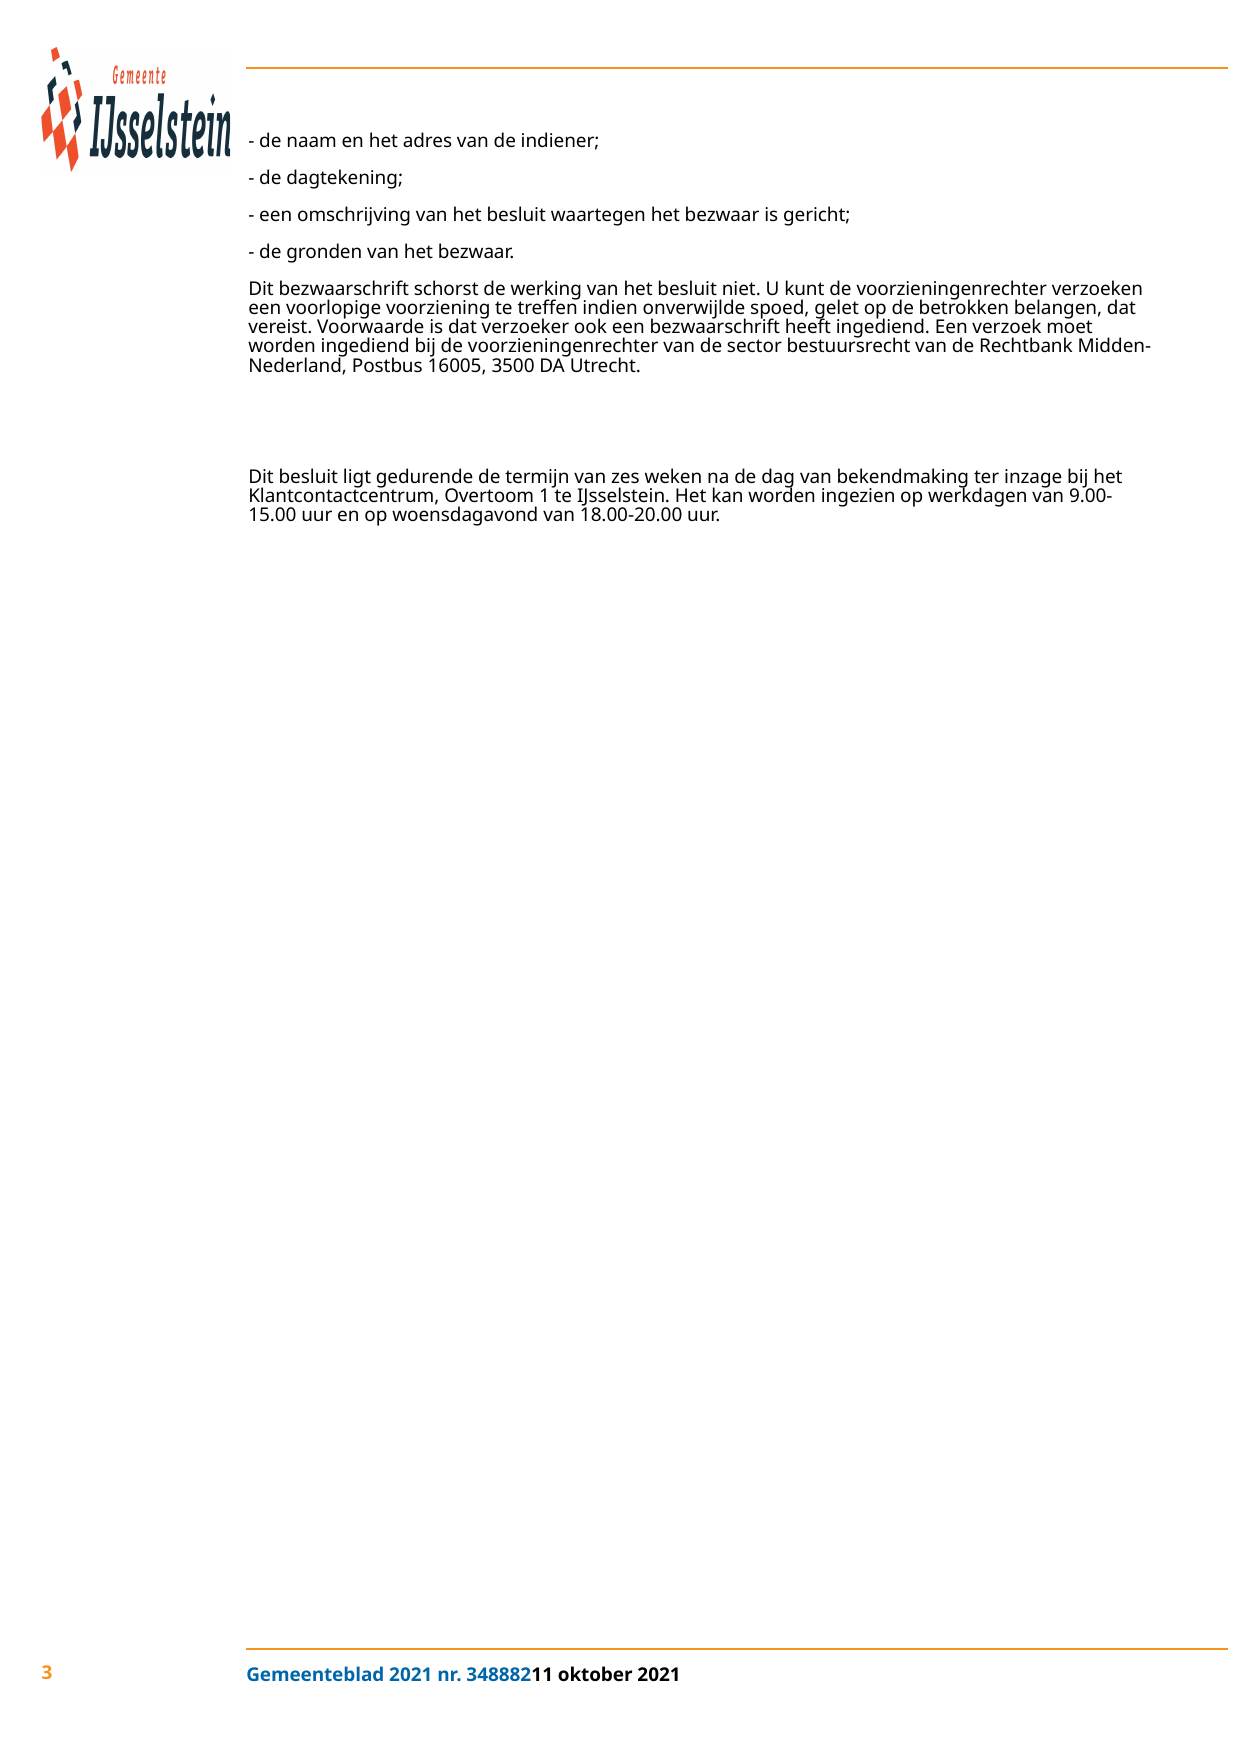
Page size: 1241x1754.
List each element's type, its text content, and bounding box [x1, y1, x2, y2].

text Dit bezwaarschrift schorst de werking van het besluit niet. U kunt de voorzieningenrechter verzoeken een voorlopige voorziening te treffen indien onverwijlde spoed, gelet op de betrokken belangen, dat vereist. Voorwaarde is dat verzoeker ook een bezwaarschrift heeft ingediend. Een verzoek moet worden ingediend bij de voorzieningenrechter van de sector bestuursrecht van de Rechtbank Midden-Nederland, Postbus 16005, 3500 DA Utrecht. [248, 280, 1152, 376]
text - de dagtekening; [248, 169, 1152, 188]
text - een omschrijving van het besluit waartegen het bezwaar is gericht; [248, 206, 1152, 225]
text - de naam en het adres van de indiener; [248, 132, 1152, 151]
text Dit besluit ligt gedurende de termijn van zes weken na de dag van bekendmaking ter inzage bij het Klantcontactcentrum, Overtoom 1 te IJsselstein. Het kan worden ingezien op werkdagen van 9.00-15.00 uur en op woensdagavond van 18.00-20.00 uur. [248, 468, 1152, 526]
picture [41, 47, 231, 172]
text - de gronden van het bezwaar. [248, 243, 1152, 262]
